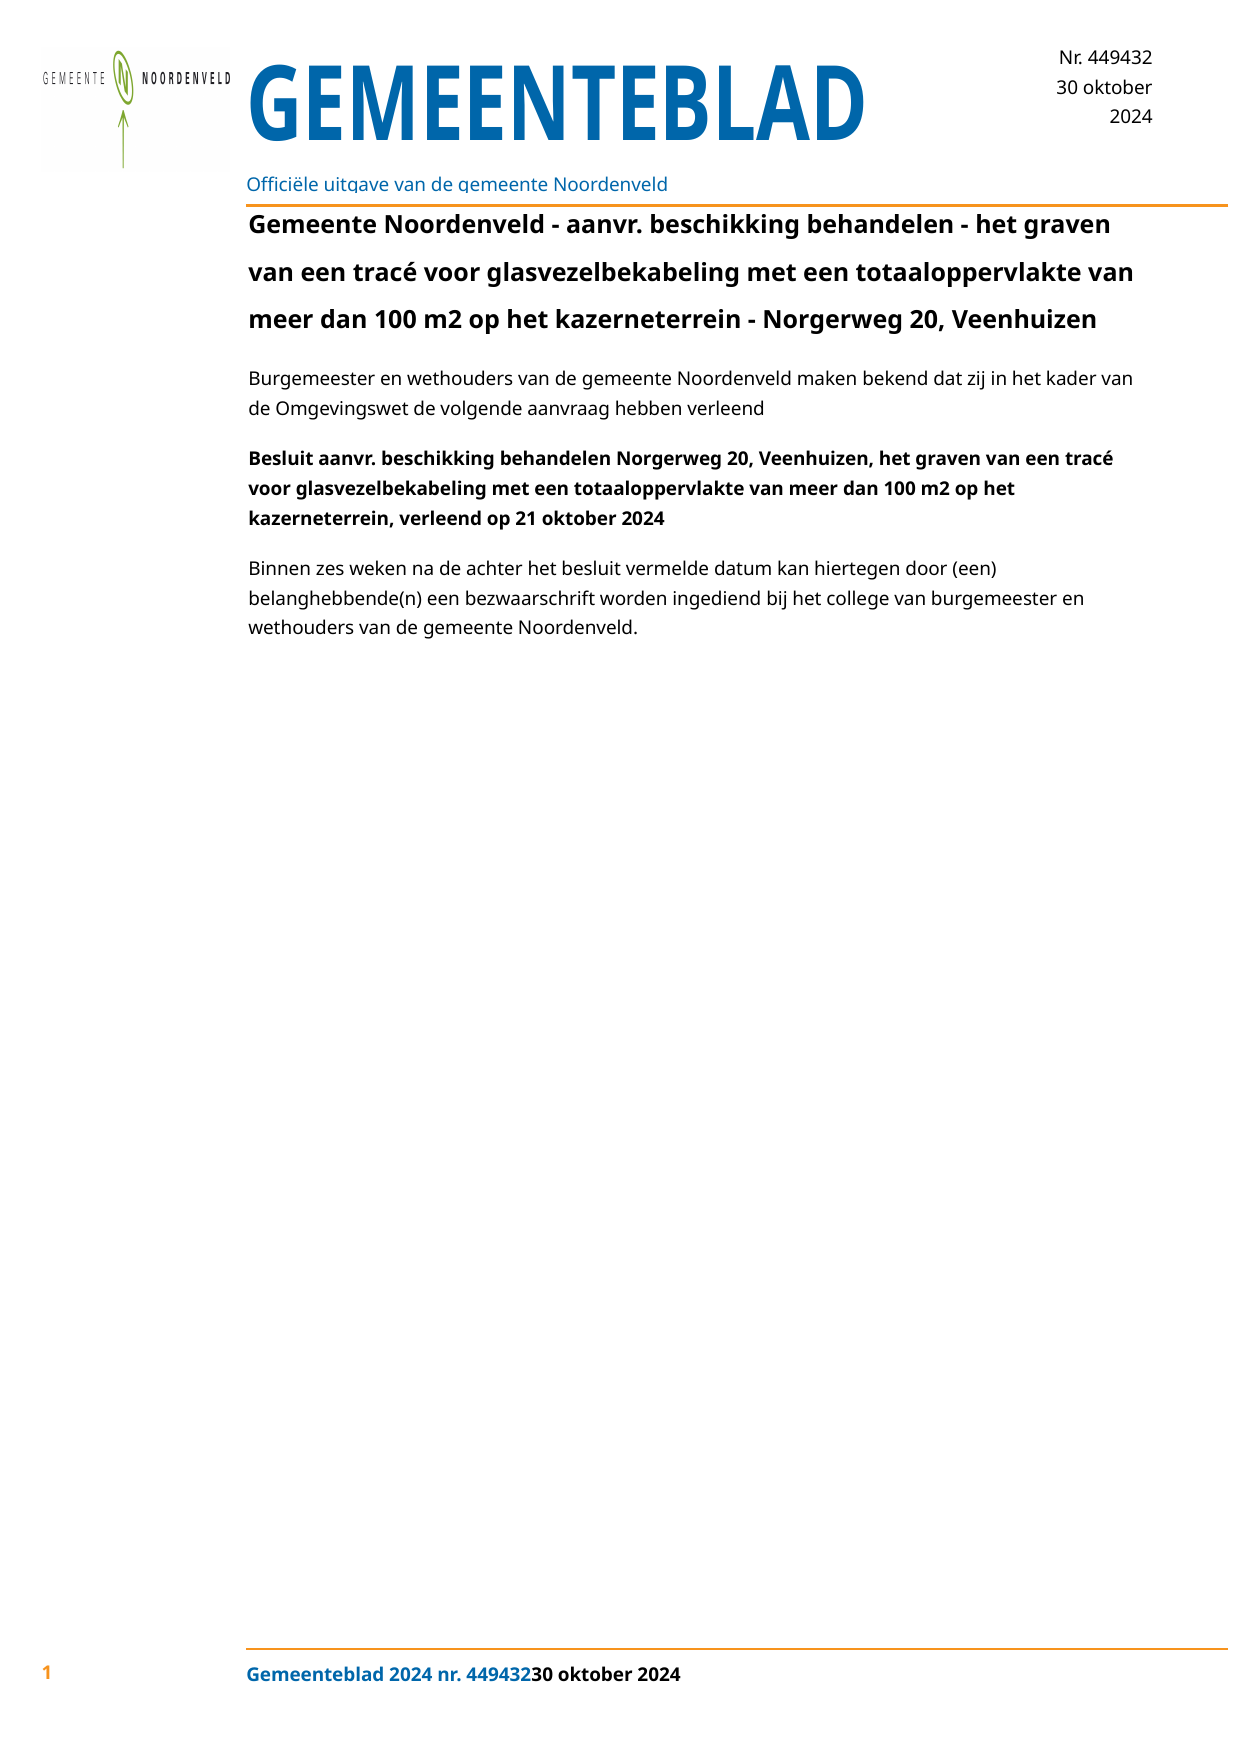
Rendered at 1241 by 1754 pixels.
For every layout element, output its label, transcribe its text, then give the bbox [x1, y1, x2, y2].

picture [41, 47, 231, 172]
text Gemeente Noordenveld - aanvr. beschikking behandelen - het graven van een tracé voor glasvezelbekabeling met een totaaloppervlakte van meer dan 100 m2 op het kazerneterrein - Norgerweg 20, Veenhuizen [248, 207, 1152, 336]
text Burgemeester en wethouders van de gemeente Noordenveld maken bekend dat zij in het kader van de Omgevingswet de volgende aanvraag hebben verleend [248, 366, 1152, 421]
text Besluit aanvr. beschikking behandelen Norgerweg 20, Veenhuizen, het graven van een tracé voor glasvezelbekabeling met een totaaloppervlakte van meer dan 100 m2 op het kazerneterrein, verleend op 21 oktober 2024 [248, 446, 1152, 530]
text Binnen zes weken na de achter het besluit vermelde datum kan hiertegen door (een) belanghebbende(n) een bezwaarschrift worden ingediend bij het college van burgemeester en wethouders van de gemeente Noordenveld. [248, 555, 1152, 640]
